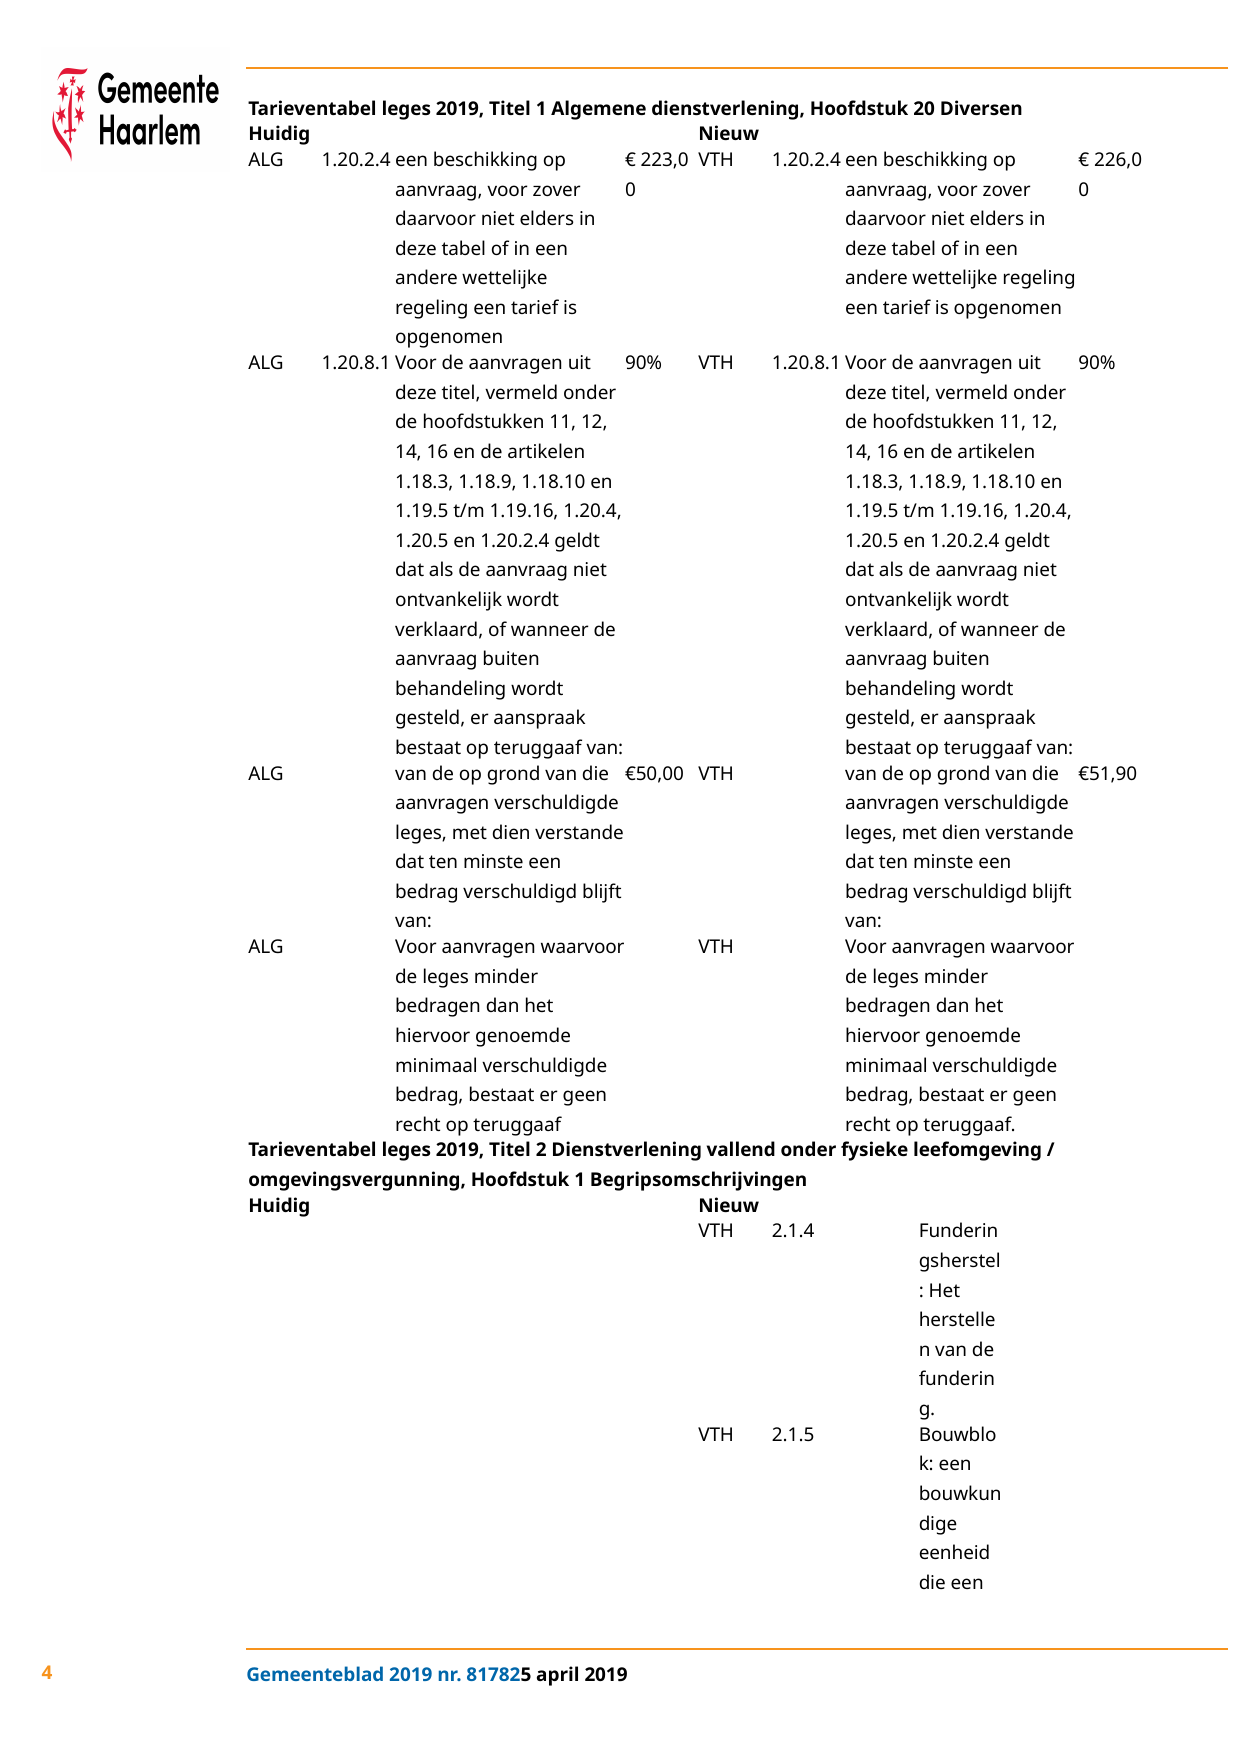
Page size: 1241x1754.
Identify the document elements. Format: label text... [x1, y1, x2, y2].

table_cell Nieuw [698, 1192, 1152, 1218]
table_cell ALG [248, 350, 321, 760]
table_cell [551, 1421, 698, 1594]
table_cell van de op grond van die aanvragen verschuldigde leges, met dien verstande dat ten minste een bedrag verschuldigd blijft van: [845, 760, 1078, 933]
table_cell [625, 934, 698, 1137]
table_cell [772, 760, 845, 933]
picture [41, 47, 231, 172]
table_cell [551, 1218, 698, 1421]
table_cell € 223,00 [625, 146, 698, 349]
table_cell [1005, 1421, 1152, 1594]
table_cell 2.1.4 [772, 1218, 918, 1421]
table_cell VTH [698, 350, 772, 760]
table_cell ALG [248, 146, 321, 349]
table_cell ALG [248, 934, 321, 1137]
table_cell Voor de aanvragen uit deze titel, vermeld onder de hoofdstukken 11, 12, 14, 16 en de artikelen 1.18.3, 1.18.9, 1.18.10 en 1.19.5 t/m 1.19.16, 1.20.4, 1.20.5 en 1.20.2.4 geldt dat als de aanvraag niet ontvankelijk wordt verklaard, of wanneer de aanvraag buiten behandeling wordt gesteld, er aanspraak bestaat op teruggaaf van: [395, 350, 625, 760]
table_cell 1.20.2.4 [321, 146, 395, 349]
table_cell Tarieventabel leges 2019, Titel 2 Dienstverlening vallend onder fysieke leefomgeving / omgevingsvergunning, Hoofdstuk 1 Begripsomschrijvingen [248, 1137, 1152, 1192]
table_cell [248, 1421, 321, 1594]
table_cell Huidig [248, 121, 698, 146]
table_cell [1078, 934, 1152, 1137]
table_cell [321, 1218, 468, 1421]
table_cell Funderingsherstel: Het herstellen van de fundering. [919, 1218, 1005, 1421]
table_cell [772, 934, 845, 1137]
table_cell €51,90 [1078, 760, 1152, 933]
table_cell Bouwblok: een bouwkundige eenheid die een [919, 1421, 1005, 1594]
table_cell Voor de aanvragen uit deze titel, vermeld onder de hoofdstukken 11, 12, 14, 16 en de artikelen 1.18.3, 1.18.9, 1.18.10 en 1.19.5 t/m 1.19.16, 1.20.4, 1.20.5 en 1.20.2.4 geldt dat als de aanvraag niet ontvankelijk wordt verklaard, of wanneer de aanvraag buiten behandeling wordt gesteld, er aanspraak bestaat op teruggaaf van: [845, 350, 1078, 760]
table_cell Nieuw [698, 121, 1152, 146]
table_cell [321, 1421, 468, 1594]
table_cell [468, 1421, 551, 1594]
table_cell VTH [698, 146, 772, 349]
table_cell [321, 760, 395, 933]
table_cell [1005, 1218, 1152, 1421]
table_cell VTH [698, 934, 772, 1137]
table_cell een beschikking op aanvraag, voor zover daarvoor niet elders in deze tabel of in een andere wettelijke regeling een tarief is opgenomen [845, 146, 1078, 349]
table_cell Huidig [248, 1192, 698, 1218]
table_cell 90% [1078, 350, 1152, 760]
table_cell Voor aanvragen waarvoor de leges minder bedragen dan het hiervoor genoemde minimaal verschuldigde bedrag, bestaat er geen recht op teruggaaf. [845, 934, 1078, 1137]
table_cell €50,00 [625, 760, 698, 933]
table_cell een beschikking op aanvraag, voor zover daarvoor niet elders in deze tabel of in een andere wettelijke regeling een tarief is opgenomen [395, 146, 625, 349]
table_cell 2.1.5 [772, 1421, 918, 1594]
table_cell Tarieventabel leges 2019, Titel 1 Algemene dienstverlening, Hoofdstuk 20 Diversen [248, 95, 1152, 121]
table_cell [321, 934, 395, 1137]
table_cell 1.20.8.1 [321, 350, 395, 760]
table_cell 1.20.8.1 [772, 350, 845, 760]
table_cell VTH [698, 760, 772, 933]
table_cell VTH [698, 1218, 772, 1421]
table_cell Voor aanvragen waarvoor de leges minder bedragen dan het hiervoor genoemde minimaal verschuldigde bedrag, bestaat er geen recht op teruggaaf [395, 934, 625, 1137]
table_cell [248, 1218, 321, 1421]
table_cell van de op grond van die aanvragen verschuldigde leges, met dien verstande dat ten minste een bedrag verschuldigd blijft van: [395, 760, 625, 933]
table_cell 1.20.2.4 [772, 146, 845, 349]
table_cell ALG [248, 760, 321, 933]
table_cell VTH [698, 1421, 772, 1594]
table_cell [468, 1218, 551, 1421]
table_cell € 226,00 [1078, 146, 1152, 349]
table_cell 90% [625, 350, 698, 760]
